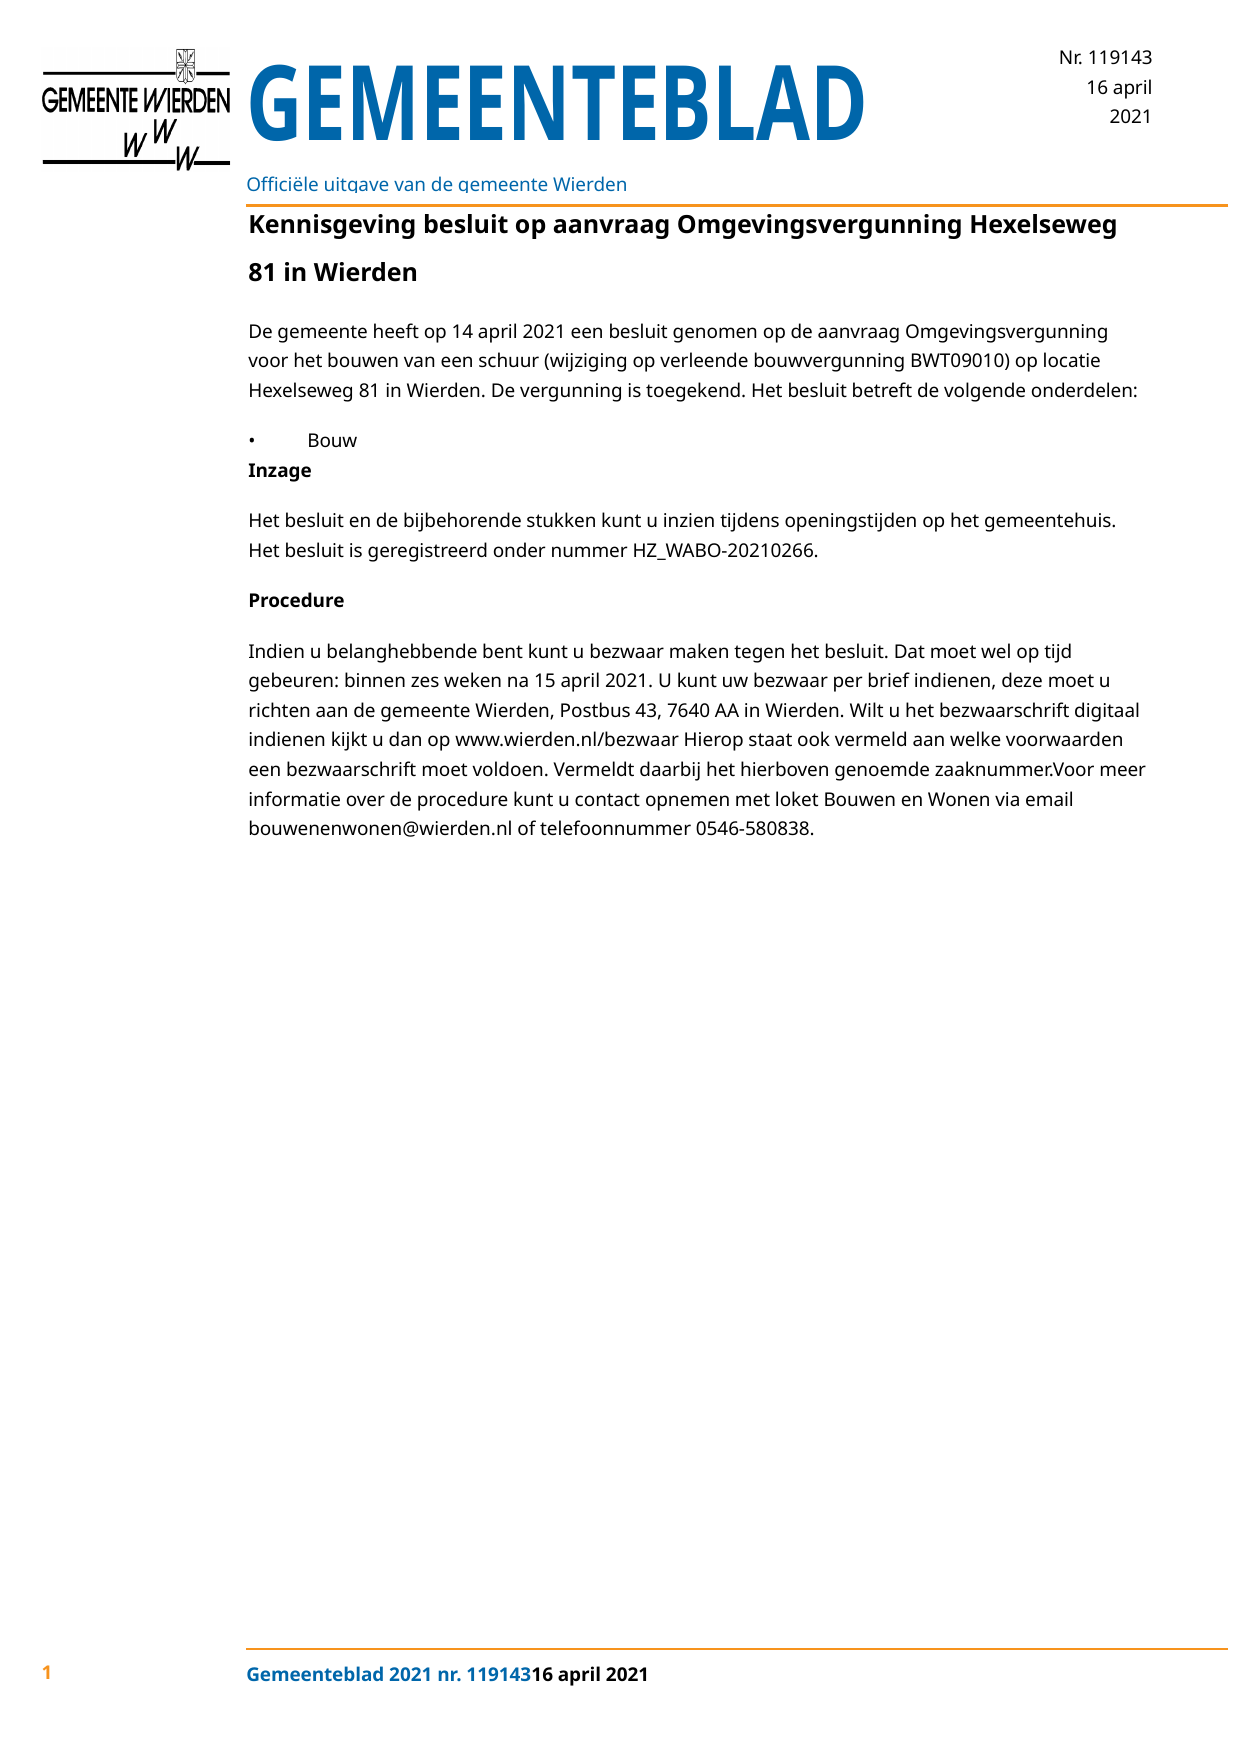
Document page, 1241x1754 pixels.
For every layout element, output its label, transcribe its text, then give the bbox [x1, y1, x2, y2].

text Indien u belanghebbende bent kunt u bezwaar maken tegen het besluit. Dat moet wel op tijd gebeuren: binnen zes weken na 15 april 2021. U kunt uw bezwaar per brief indienen, deze moet u richten aan de gemeente Wierden, Postbus 43, 7640 AA in Wierden. Wilt u het bezwaarschrift digitaal indienen kijkt u dan op www.wierden.nl/bezwaar Hierop staat ook vermeld aan welke voorwaarden een bezwaarschrift moet voldoen. Vermeldt daarbij het hierboven genoemde zaaknummer.Voor meer informatie over de procedure kunt u contact opnemen met loket Bouwen en Wonen via email bouwenenwonen@wierden.nl of telefoonnummer 0546-580838. [248, 638, 1152, 841]
text Kennisgeving besluit op aanvraag Omgevingsvergunning Hexelseweg 81 in Wierden [248, 207, 1152, 288]
text De gemeente heeft op 14 april 2021 een besluit genomen op de aanvraag Omgevingsvergunning voor het bouwen van een schuur (wijziging op verleende bouwvergunning BWT09010) op locatie Hexelseweg 81 in Wierden. De vergunning is toegekend. Het besluit betreft de volgende onderdelen: [248, 318, 1152, 403]
text Procedure [248, 587, 1152, 613]
text Het besluit en de bijbehorende stukken kunt u inzien tijdens openingstijden op het gemeentehuis. Het besluit is geregistreerd onder nummer HZ_WABO-20210266. [248, 507, 1152, 563]
text Inzage [248, 457, 1152, 483]
list Bouw [248, 427, 1152, 453]
picture [41, 47, 231, 172]
